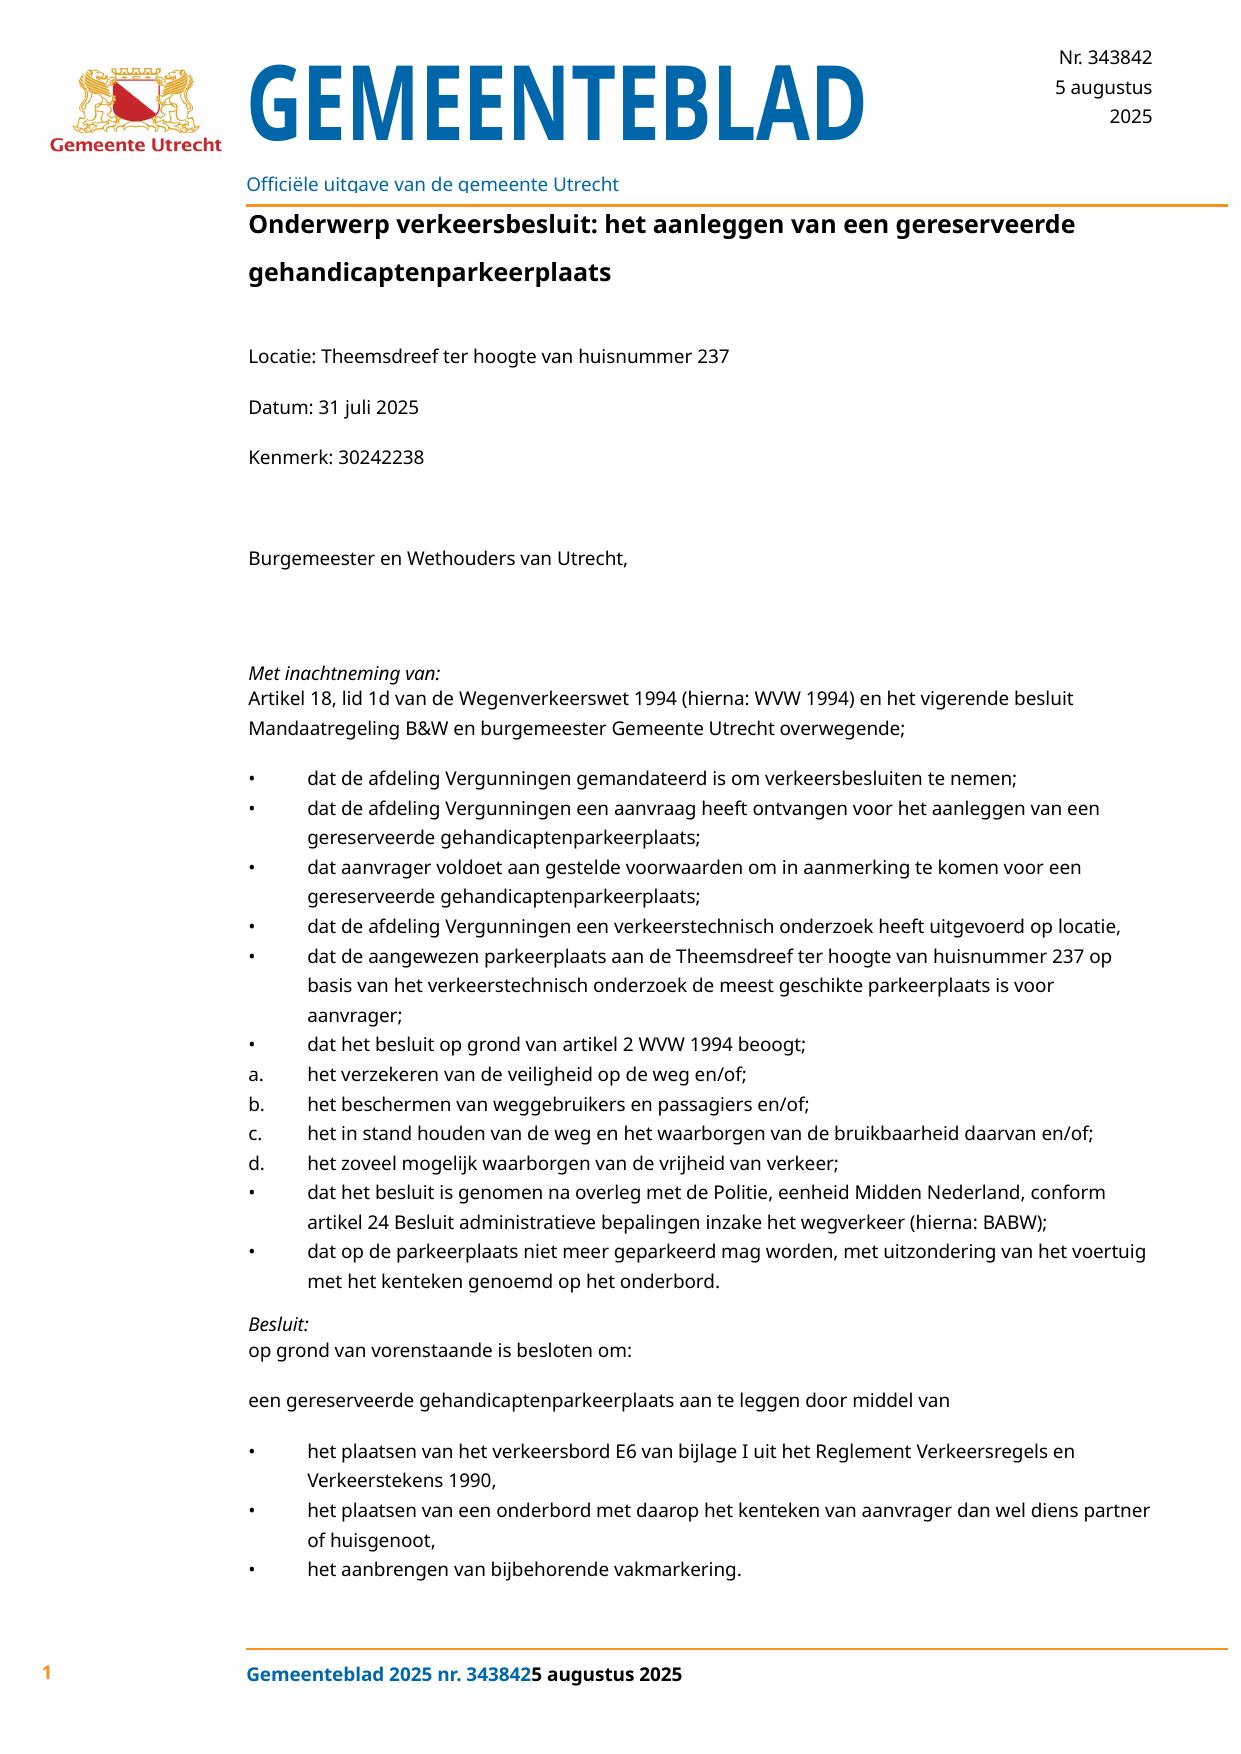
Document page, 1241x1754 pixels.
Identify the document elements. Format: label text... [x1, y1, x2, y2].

text Met inachtneming van: [248, 660, 1152, 685]
text een gereserveerde gehandicaptenparkeerplaats aan te leggen door middel van [248, 1388, 1152, 1413]
list dat de afdeling Vergunningen een aanvraag heeft ontvangen voor het aanleggen van een gereserveerde gehandicaptenparkeerplaats; [248, 795, 1152, 850]
list het aanbrengen van bijbehorende vakmarkering. [248, 1556, 1152, 1582]
text Burgemeester en Wethouders van Utrecht, [248, 545, 1152, 571]
list dat de aangewezen parkeerplaats aan de Theemsdreef ter hoogte van huisnummer 237 op basis van het verkeerstechnisch onderzoek de meest geschikte parkeerplaats is voor aanvrager; [248, 943, 1152, 1028]
text Artikel 18, lid 1d van de Wegenverkeerswet 1994 (hierna: WVW 1994) en het vigerende besluit Mandaatregeling B&W en burgemeester Gemeente Utrecht overwegende; [248, 685, 1152, 741]
text op grond van vorenstaande is besloten om: [248, 1337, 1152, 1363]
picture [41, 47, 231, 172]
list het plaatsen van het verkeersbord E6 van bijlage I uit het Reglement Verkeersregels en Verkeerstekens 1990, [248, 1438, 1152, 1493]
list het beschermen van weggebruikers en passagiers en/of; [248, 1091, 1152, 1117]
text Onderwerp verkeersbesluit: het aanleggen van een gereserveerde gehandicaptenparkeerplaats [248, 207, 1152, 288]
list dat op de parkeerplaats niet meer geparkeerd mag worden, met uitzondering van het voertuig met het kenteken genoemd op het onderbord. [248, 1239, 1152, 1294]
list het in stand houden van de weg en het waarborgen van de bruikbaarheid daarvan en/of; [248, 1120, 1152, 1146]
text Kenmerk: 30242238 [248, 444, 1152, 470]
list dat aanvrager voldoet aan gestelde voorwaarden om in aanmerking te komen voor een gereserveerde gehandicaptenparkeerplaats; [248, 854, 1152, 909]
list het verzekeren van de veiligheid op de weg en/of; [248, 1061, 1152, 1087]
list dat het besluit op grond van artikel 2 WVW 1994 beoogt; [248, 1032, 1152, 1057]
list het plaatsen van een onderbord met daarop het kenteken van aanvrager dan wel diens partner of huisgenoot, [248, 1497, 1152, 1552]
text Locatie: Theemsdreef ter hoogte van huisnummer 237 [248, 344, 1152, 369]
list dat het besluit is genomen na overleg met de Politie, eenheid Midden Nederland, conform artikel 24 Besluit administratieve bepalingen inzake het wegverkeer (hierna: BABW); [248, 1179, 1152, 1235]
list dat de afdeling Vergunningen een verkeerstechnisch onderzoek heeft uitgevoerd op locatie, [248, 913, 1152, 939]
text Besluit: [248, 1311, 1152, 1337]
list het zoveel mogelijk waarborgen van de vrijheid van verkeer; [248, 1150, 1152, 1176]
text Datum: 31 juli 2025 [248, 394, 1152, 420]
list dat de afdeling Vergunningen gemandateerd is om verkeersbesluiten te nemen; [248, 765, 1152, 791]
